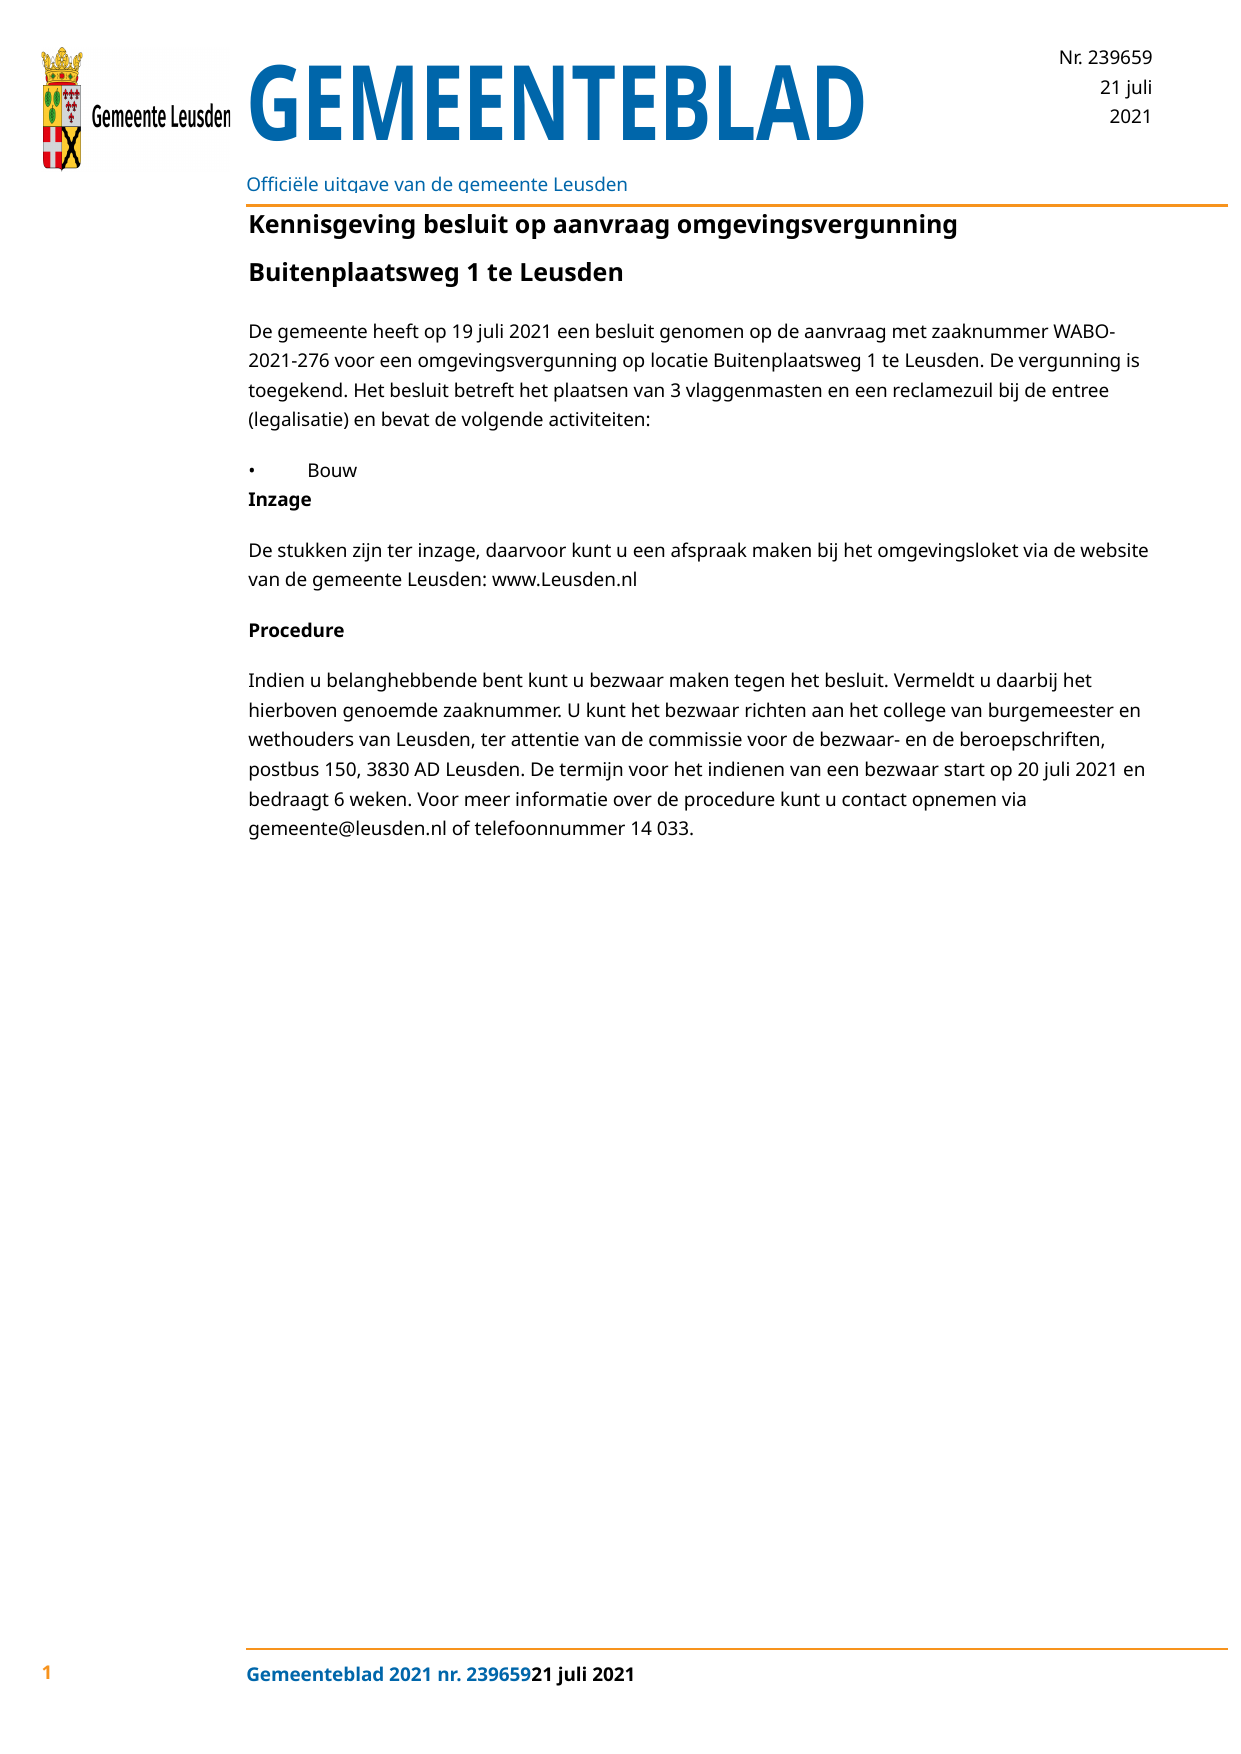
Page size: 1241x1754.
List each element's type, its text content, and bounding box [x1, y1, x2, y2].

text De gemeente heeft op 19 juli 2021 een besluit genomen op de aanvraag met zaaknummer WABO-2021-276 voor een omgevingsvergunning op locatie Buitenplaatsweg 1 te Leusden. De vergunning is toegekend. Het besluit betreft het plaatsen van 3 vlaggenmasten en een reclamezuil bij de entree (legalisatie) en bevat de volgende activiteiten: [248, 318, 1152, 432]
text Inzage [248, 487, 1152, 512]
list Bouw [248, 457, 1152, 483]
picture [41, 47, 231, 172]
text De stukken zijn ter inzage, daarvoor kunt u een afspraak maken bij het omgevingsloket via de website van de gemeente Leusden: www.Leusden.nl [248, 537, 1152, 592]
text Indien u belanghebbende bent kunt u bezwaar maken tegen het besluit. Vermeldt u daarbij het hierboven genoemde zaaknummer. U kunt het bezwaar richten aan het college van burgemeester en wethouders van Leusden, ter attentie van de commissie voor de bezwaar- en de beroepschriften, postbus 150, 3830 AD Leusden. De termijn voor het indienen van een bezwaar start op 20 juli 2021 en bedraagt 6 weken. Voor meer informatie over de procedure kunt u contact opnemen via gemeente@leusden.nl of telefoonnummer 14 033. [248, 667, 1152, 841]
text Kennisgeving besluit op aanvraag omgevingsvergunning Buitenplaatsweg 1 te Leusden [248, 207, 1152, 288]
text Procedure [248, 617, 1152, 643]
